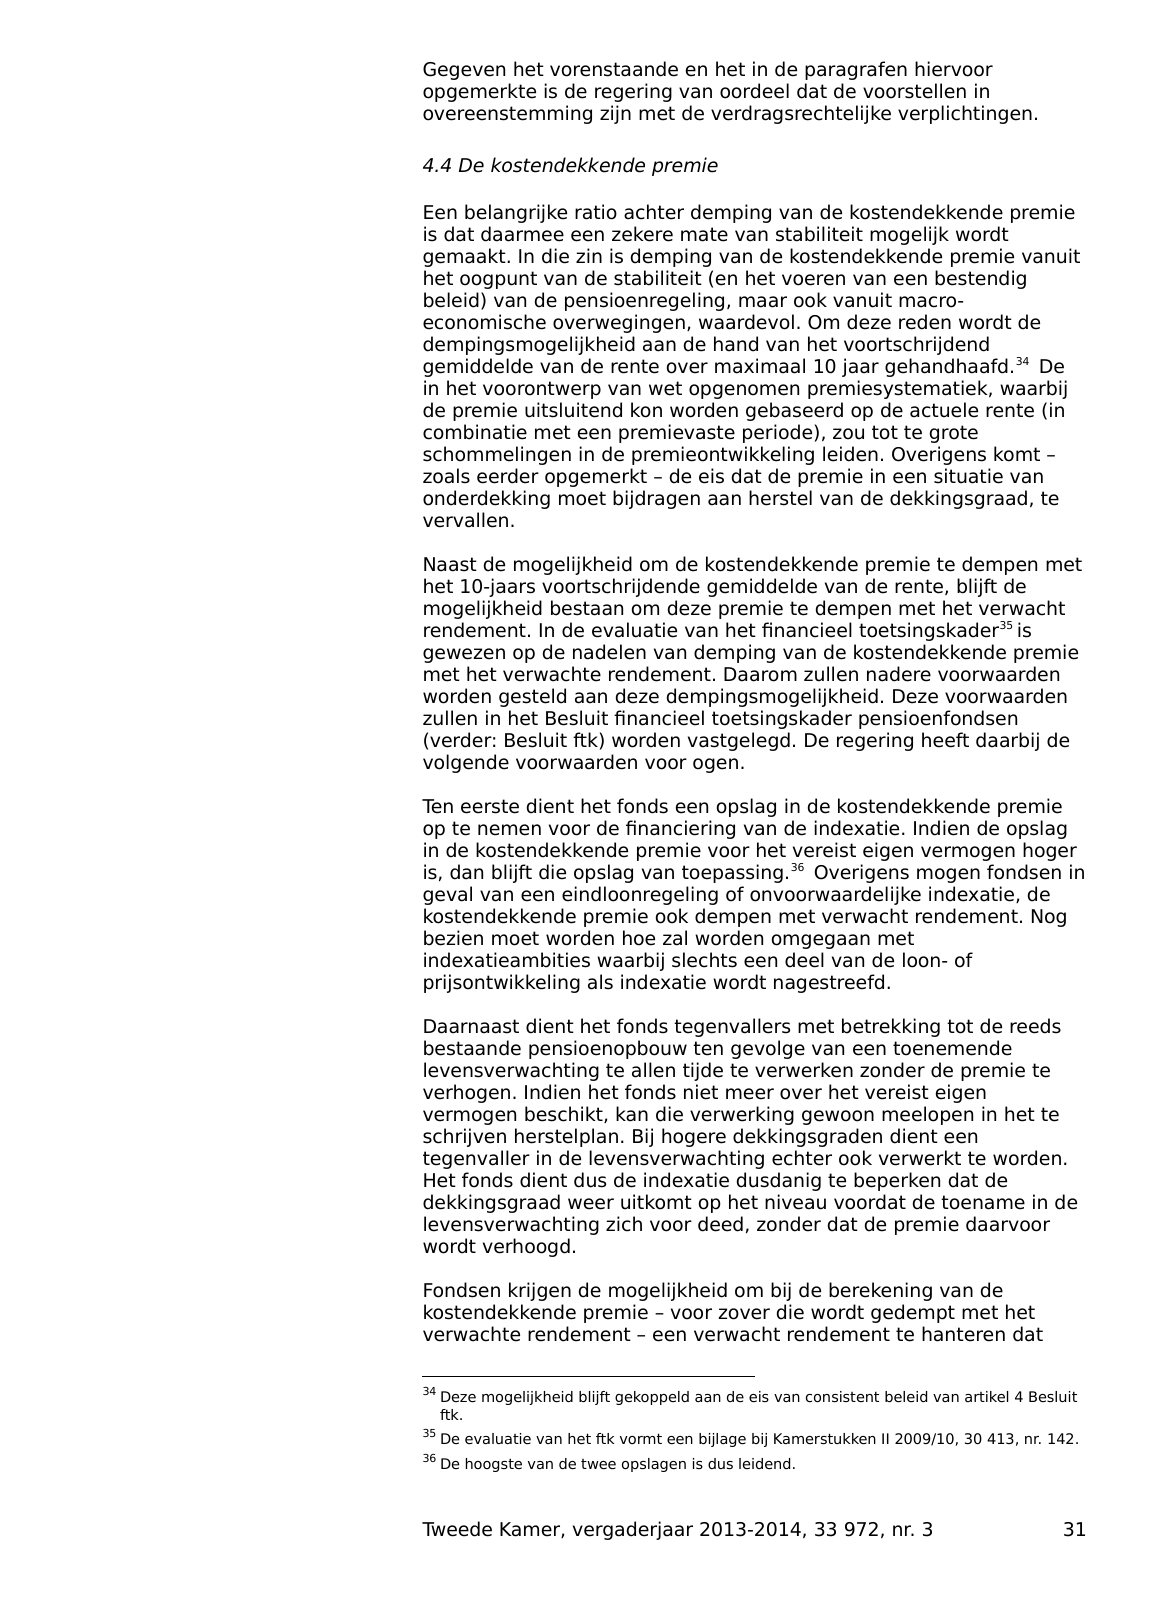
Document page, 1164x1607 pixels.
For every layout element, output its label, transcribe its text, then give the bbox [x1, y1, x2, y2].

text Naast de mogelijkheid om de kostendekkende premie te dempen met het 10-jaars voortschrijdende gemiddelde van de rente, blijft de mogelijkheid bestaan om deze premie te dempen met het verwacht rendement. In de evaluatie van het financieel toetsingskaderis gewezen op de nadelen van demping van de kostendekkende premie met het verwachte rendement. Daarom zullen nadere voorwaarden worden gesteld aan deze dempingsmogelijkheid. Deze voorwaarden zullen in het Besluit financieel toetsingskader pensioenfondsen (verder: Besluit ftk) worden vastgelegd. De regering heeft daarbij de volgende voorwaarden voor ogen. [422, 554, 1087, 774]
text Een belangrijke ratio achter demping van de kostendekkende premie is dat daarmee een zekere mate van stabiliteit mogelijk wordt gemaakt. In die zin is demping van de kostendekkende premie vanuit het oogpunt van de stabiliteit (en het voeren van een bestendig beleid) van de pensioenregeling, maar ook vanuit macro-economische overwegingen, waardevol. Om deze reden wordt de dempingsmogelijkheid aan de hand van het voortschrijdend gemiddelde van de rente over maximaal 10 jaar gehandhaafd. De in het voorontwerp van wet opgenomen premiesystematiek, waarbij de premie uitsluitend kon worden gebaseerd op de actuele rente (in combinatie met een premievaste periode), zou tot te grote schommelingen in de premieontwikkeling leiden. Overigens komt – zoals eerder opgemerkt – de eis dat de premie in een situatie van onderdekking moet bijdragen aan herstel van de dekkingsgraad, te vervallen. [422, 202, 1087, 532]
text De evaluatie van het ftk vormt een bijlage bij Kamerstukken II 2009/10, 30 413, nr. 142. [422, 1427, 1087, 1449]
text Daarnaast dient het fonds tegenvallers met betrekking tot de reeds bestaande pensioenopbouw ten gevolge van een toenemende levensverwachting te allen tijde te verwerken zonder de premie te verhogen. Indien het fonds niet meer over het vereist eigen vermogen beschikt, kan die verwerking gewoon meelopen in het te schrijven herstelplan. Bij hogere dekkingsgraden dient een tegenvaller in de levensverwachting echter ook verwerkt te worden. Het fonds dient dus de indexatie dusdanig te beperken dat de dekkingsgraad weer uitkomt op het niveau voordat de toename in de levensverwachting zich voor deed, zonder dat de premie daarvoor wordt verhoogd. [422, 1016, 1087, 1258]
text Deze mogelijkheid blijft gekoppeld aan de eis van consistent beleid van artikel 4 Besluit ftk. [422, 1385, 1087, 1424]
text De hoogste van de twee opslagen is dus leidend. [422, 1452, 1087, 1474]
subtitle 4.4 De kostendekkende premie [422, 155, 1087, 177]
text Gegeven het vorenstaande en het in de paragrafen hiervoor opgemerkte is de regering van oordeel dat de voorstellen in overeenstemming zijn met de verdragsrechtelijke verplichtingen. [422, 59, 1087, 125]
text Ten eerste dient het fonds een opslag in de kostendekkende premie op te nemen voor de financiering van de indexatie. Indien de opslag in de kostendekkende premie voor het vereist eigen vermogen hoger is, dan blijft die opslag van toepassing. Overigens mogen fondsen in geval van een eindloonregeling of onvoorwaardelijke indexatie, de kostendekkende premie ook dempen met verwacht rendement. Nog bezien moet worden hoe zal worden omgegaan met indexatieambities waarbij slechts een deel van de loon- of prijsontwikkeling als indexatie wordt nagestreefd. [422, 796, 1087, 994]
text Fondsen krijgen de mogelijkheid om bij de berekening van de kostendekkende premie – voor zover die wordt gedempt met het verwachte rendement – een verwacht rendement te hanteren dat [422, 1280, 1087, 1346]
